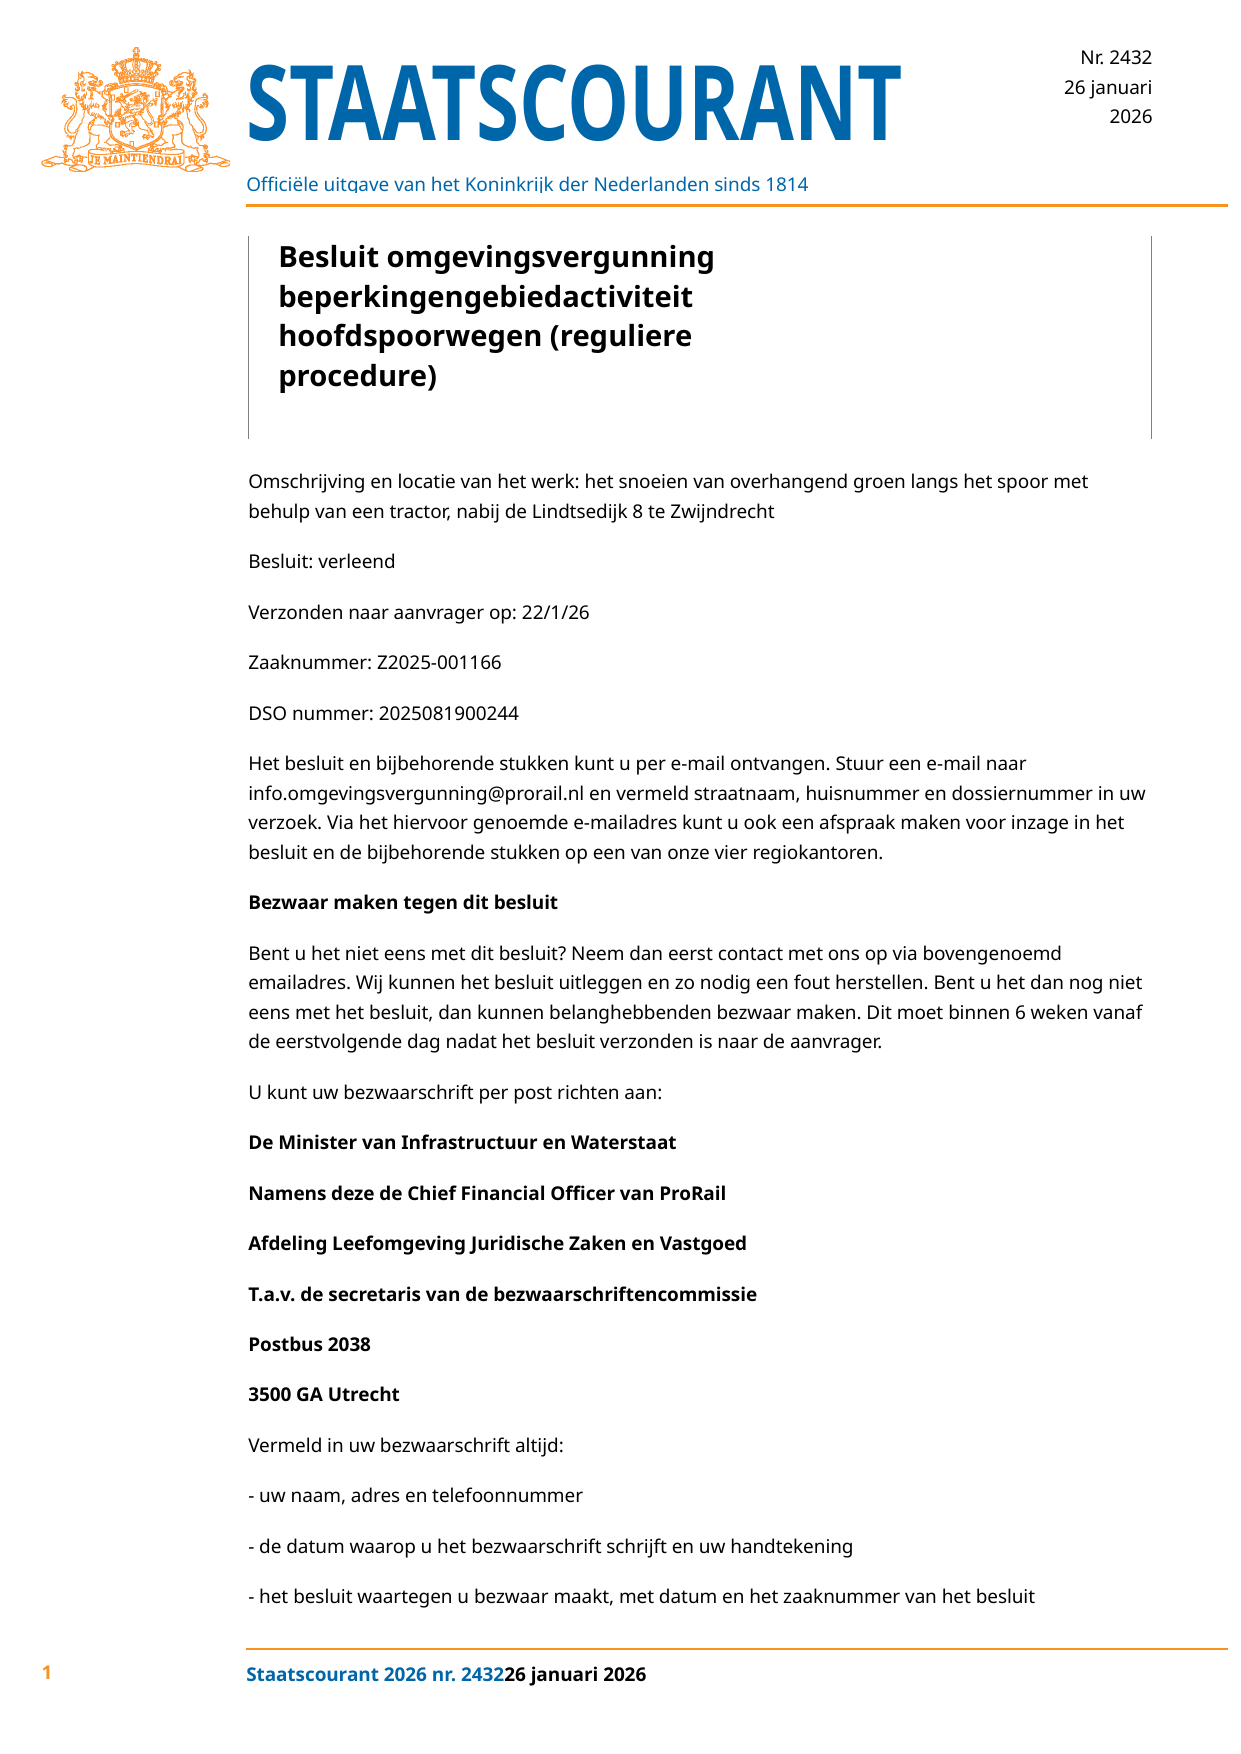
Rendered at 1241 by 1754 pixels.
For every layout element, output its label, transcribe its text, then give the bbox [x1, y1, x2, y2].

table_header [1090, 236, 1151, 413]
table_header [850, 236, 912, 413]
picture [912, 236, 1090, 414]
text Bezwaar maken tegen dit besluit [248, 889, 1152, 915]
text De Minister van Infrastructuur en Waterstaat [248, 1129, 1152, 1155]
table_header [850, 414, 1151, 439]
text T.a.v. de secretaris van de bezwaarschriftencommissie [248, 1281, 1152, 1306]
text Postbus 2038 [248, 1331, 1152, 1357]
text Bent u het niet eens met dit besluit? Neem dan eerst contact met ons op via bovengenoemd emailadres. Wij kunnen het besluit uitleggen en zo nodig een fout herstellen. Bent u het dan nog niet eens met het besluit, dan kunnen belanghebbenden bezwaar maken. Dit moet binnen 6 weken vanaf de eerstvolgende dag nadat het besluit verzonden is naar de aanvrager. [248, 940, 1152, 1054]
text - de datum waarop u het bezwaarschrift schrijft en uw handtekening [248, 1533, 1152, 1558]
text Zaaknummer: Z2025-001166 [248, 649, 1152, 675]
text Het besluit en bijbehorende stukken kunt u per e-mail ontvangen. Stuur een e-mail naar info.omgevingsvergunning@prorail.nl en vermeld straatnaam, huisnummer en dossiernummer in uw verzoek. Via het hiervoor genoemde e-mailadres kunt u ook een afspraak maken voor inzage in het besluit en de bijbehorende stukken op een van onze vier regiokantoren. [248, 750, 1152, 865]
text Afdeling Leefomgeving Juridische Zaken en Vastgoed [248, 1230, 1152, 1256]
text - uw naam, adres en telefoonnummer [248, 1482, 1152, 1508]
text Besluit: verleend [248, 549, 1152, 574]
table_header Besluit omgevingsvergunning beperkingengebiedactiviteit hoofdspoorwegen (reguliere procedure) [249, 236, 850, 439]
text Vermeld in uw bezwaarschrift altijd: [248, 1432, 1152, 1458]
picture [41, 47, 231, 172]
text 3500 GA Utrecht [248, 1382, 1152, 1407]
text Omschrijving en locatie van het werk: het snoeien van overhangend groen langs het spoor met behulp van een tractor, nabij de Lindtsedijk 8 te Zwijndrecht [248, 469, 1152, 524]
text Namens deze de Chief Financial Officer van ProRail [248, 1180, 1152, 1206]
text U kunt uw bezwaarschrift per post richten aan: [248, 1079, 1152, 1105]
text - het besluit waartegen u bezwaar maakt, met datum en het zaaknummer van het besluit [248, 1583, 1152, 1609]
text DSO nummer: 2025081900244 [248, 700, 1152, 726]
text Verzonden naar aanvrager op: 22/1/26 [248, 599, 1152, 625]
